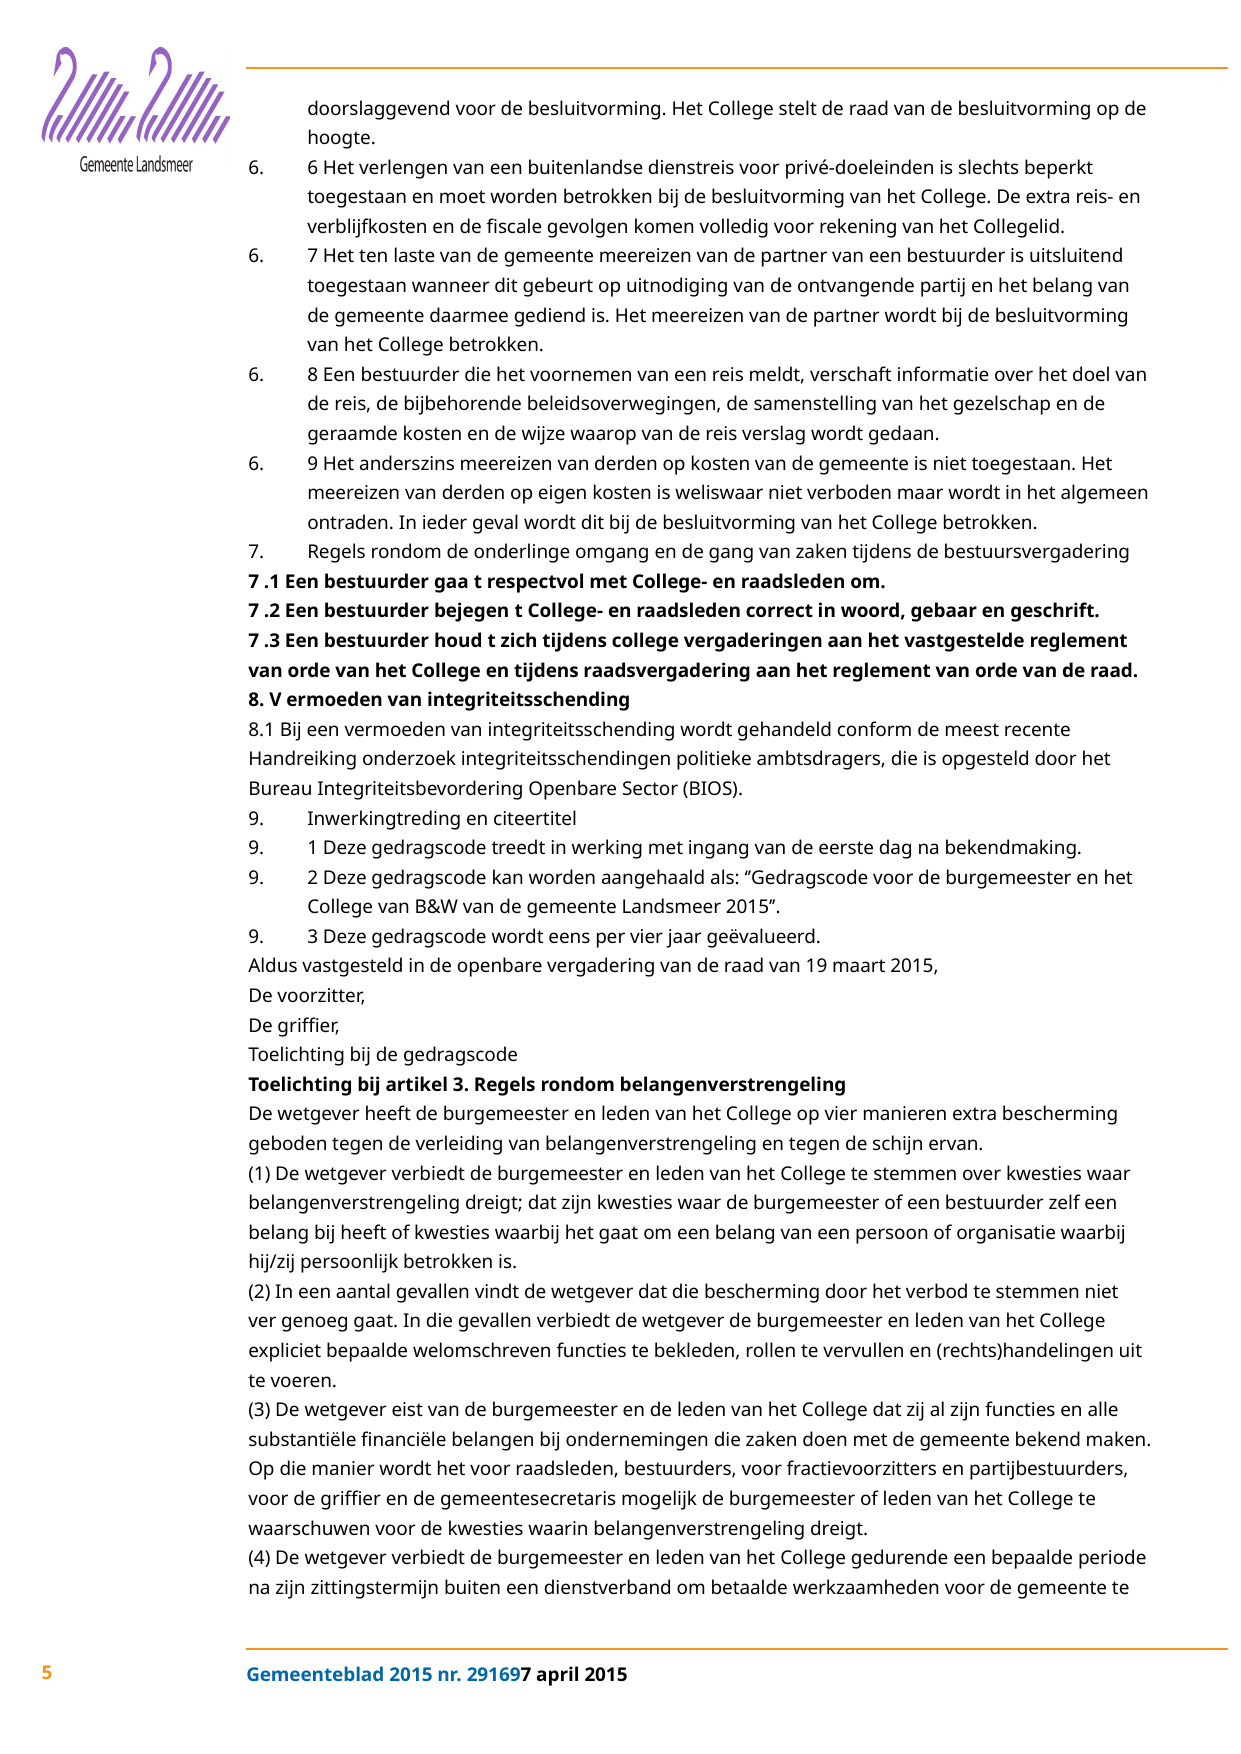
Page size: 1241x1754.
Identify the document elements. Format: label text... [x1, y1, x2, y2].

list 7 Het ten laste van de gemeente meereizen van de partner van een bestuurder is uitsluitend toegestaan wanneer dit gebeurt op uitnodiging van de ontvangende partij en het belang van de gemeente daarmee gediend is. Het meereizen van de partner wordt bij de besluitvorming van het College betrokken. [248, 243, 1152, 357]
text De griffier, [248, 1012, 1152, 1038]
text 8.1 Bij een vermoeden van integriteitsschending wordt gehandeld conform de meest recente [248, 716, 1152, 742]
text (3) De wetgever eist van de burgemeester en de leden van het College dat zij al zijn functies en alle substantiële financiële belangen bij ondernemingen die zaken doen met de gemeente bekend maken. Op die manier wordt het voor raadsleden, bestuurders, voor fractievoorzitters en partijbestuurders, voor de griffier en de gemeentesecretaris mogelijk de burgemeester of leden van het College te waarschuwen voor de kwesties waarin belangenverstrengeling dreigt. [248, 1396, 1152, 1541]
text 7 .3 Een bestuurder houd t zich tijdens college vergaderingen aan het vastgestelde reglement van orde van het College en tijdens raadsvergadering aan het reglement van orde van de raad. [248, 627, 1152, 683]
text Aldus vastgesteld in de openbare vergadering van de raad van 19 maart 2015, [248, 953, 1152, 978]
text Toelichting bij artikel 3. Regels rondom belangenverstrengeling [248, 1071, 1152, 1097]
text 7 .2 Een bestuurder bejegen t College- en raadsleden correct in woord, gebaar en geschrift. [248, 598, 1152, 623]
text (1) De wetgever verbiedt de burgemeester en leden van het College te stemmen over kwesties waar belangenverstrengeling dreigt; dat zijn kwesties waar de burgemeester of een bestuurder zelf een belang bij heeft of kwesties waarbij het gaat om een belang van een persoon of organisatie waarbij hij/zij persoonlijk betrokken is. [248, 1160, 1152, 1274]
text Handreiking onderzoek integriteitsschendingen politieke ambtsdragers, die is opgesteld door het Bureau Integriteitsbevordering Openbare Sector (BIOS). [248, 746, 1152, 801]
text (4) De wetgever verbiedt de burgemeester en leden van het College gedurende een bepaalde periode na zijn zittingstermijn buiten een dienstverband om betaalde werkzaamheden voor de gemeente te [248, 1544, 1152, 1600]
picture [41, 47, 231, 172]
text (2) In een aantal gevallen vindt de wetgever dat die bescherming door het verbod te stemmen niet ver genoeg gaat. In die gevallen verbiedt de wetgever de burgemeester en leden van het College expliciet bepaalde welomschreven functies te bekleden, rollen te vervullen en (rechts)handelingen uit te voeren. [248, 1278, 1152, 1393]
list Regels rondom de onderlinge omgang en de gang van zaken tijdens de bestuursvergadering [248, 538, 1152, 564]
list Inwerkingtreding en citeertitel [248, 805, 1152, 831]
text 8. V ermoeden van integriteitsschending [248, 686, 1152, 712]
list 8 Een bestuurder die het voornemen van een reis meldt, verschaft informatie over het doel van de reis, de bijbehorende beleidsoverwegingen, de samenstelling van het gezelschap en de geraamde kosten en de wijze waarop van de reis verslag wordt gedaan. [248, 361, 1152, 446]
list 1 Deze gedragscode treedt in werking met ingang van de eerste dag na bekendmaking. [248, 834, 1152, 860]
list 3 Deze gedragscode wordt eens per vier jaar geëvalueerd. [248, 923, 1152, 949]
text De voorzitter, [248, 982, 1152, 1008]
list 6 Het verlengen van een buitenlandse dienstreis voor privé-doeleinden is slechts beperkt toegestaan en moet worden betrokken bij de besluitvorming van het College. De extra reis- en verblijfkosten en de fiscale gevolgen komen volledig voor rekening van het Collegelid. [248, 154, 1152, 239]
text 7 .1 Een bestuurder gaa t respectvol met College- en raadsleden om. [248, 568, 1152, 594]
list 9 Het anderszins meereizen van derden op kosten van de gemeente is niet toegestaan. Het meereizen van derden op eigen kosten is weliswaar niet verboden maar wordt in het algemeen ontraden. In ieder geval wordt dit bij de besluitvorming van het College betrokken. [248, 450, 1152, 535]
list 2 Deze gedragscode kan worden aangehaald als: ‘’Gedragscode voor de burgemeester en het College van B&W van de gemeente Landsmeer 2015’’. [248, 864, 1152, 919]
list doorslaggevend voor de besluitvorming. Het College stelt de raad van de besluitvorming op de hoogte. [248, 95, 1152, 150]
text De wetgever heeft de burgemeester en leden van het College op vier manieren extra bescherming geboden tegen de verleiding van belangenverstrengeling en tegen de schijn ervan. [248, 1101, 1152, 1156]
text Toelichting bij de gedragscode [248, 1041, 1152, 1067]
